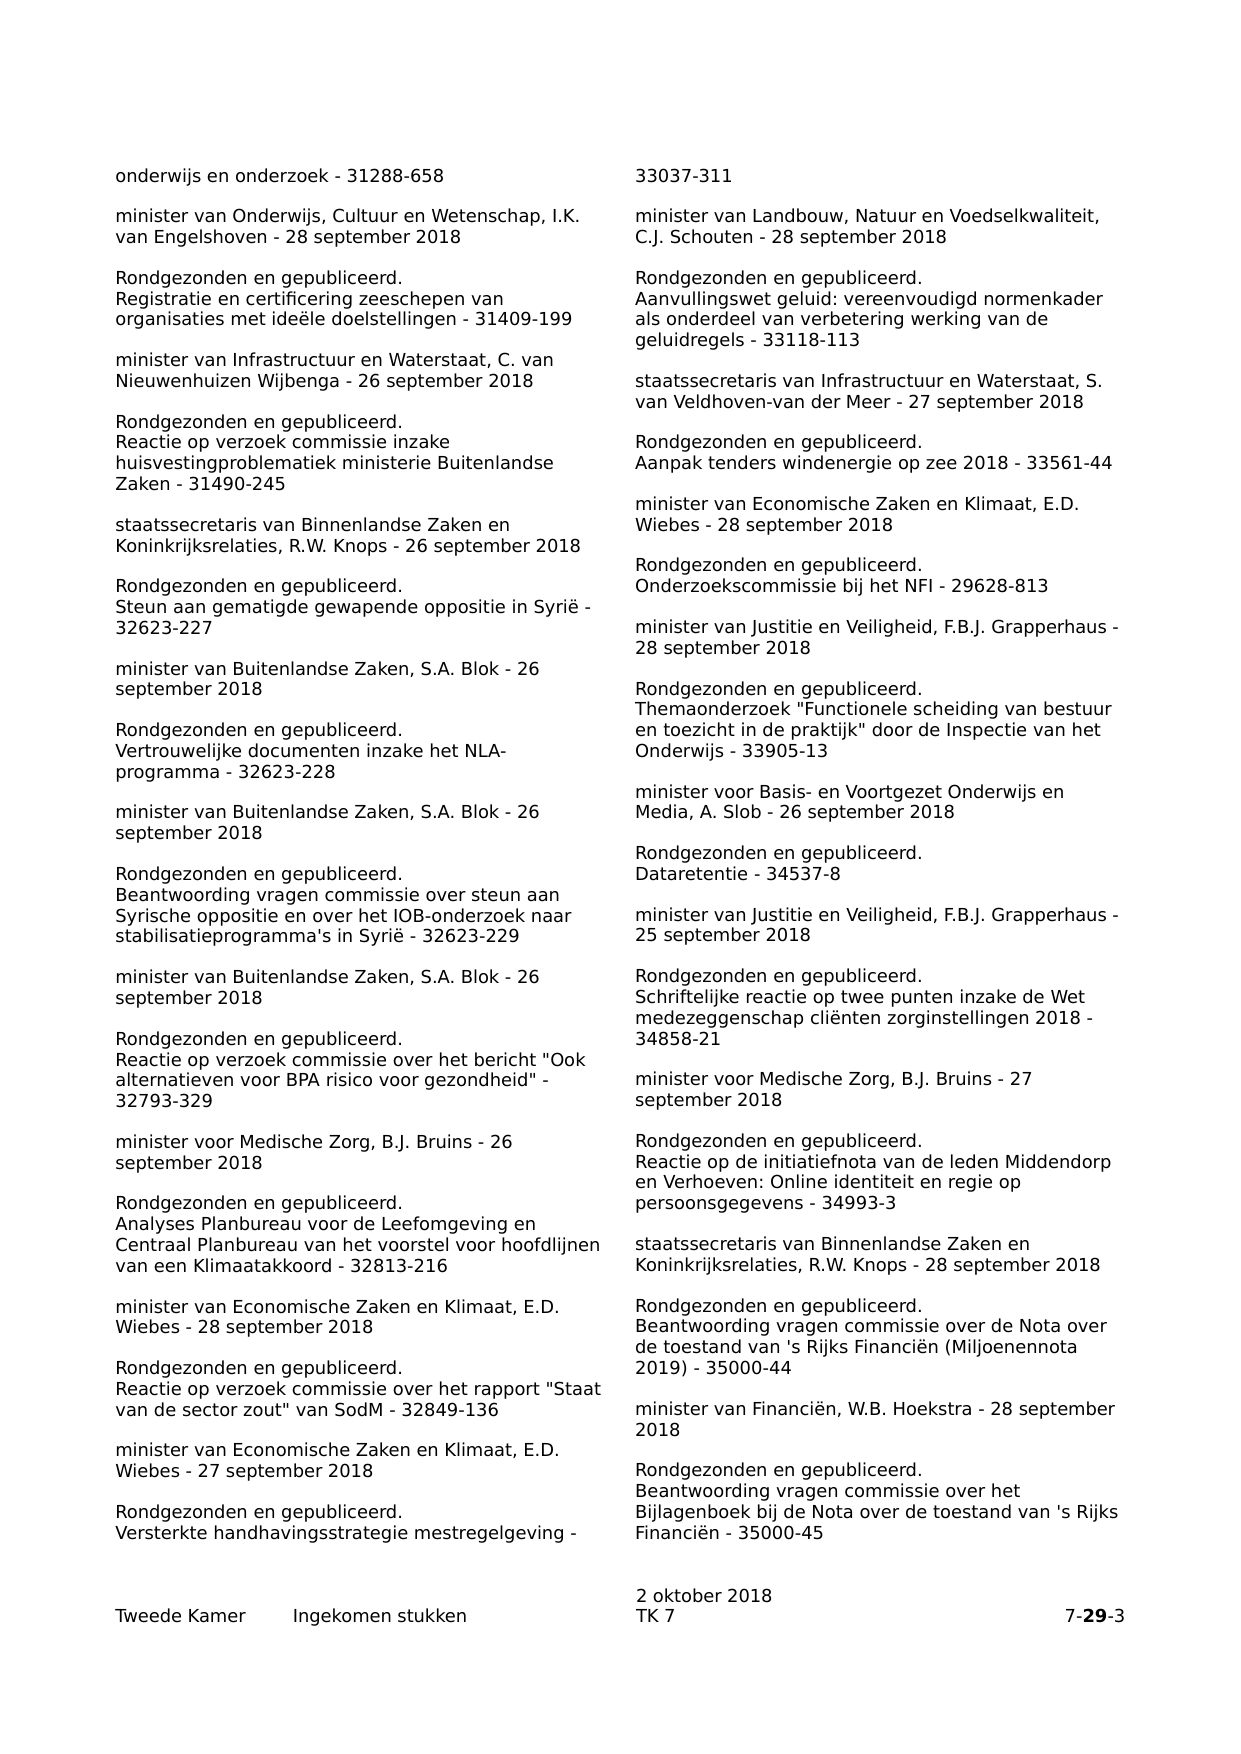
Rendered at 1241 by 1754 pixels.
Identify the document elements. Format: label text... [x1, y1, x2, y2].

text Schriftelijke reactie op twee punten inzake de Wet medezeggenschap cliënten zorginstellingen 2018 - 34858-21 [635, 987, 1125, 1049]
text Reactie op verzoek commissie over het rapport "Staat van de sector zout" van SodM - 32849-136 [115, 1379, 605, 1420]
text Rondgezonden en gepubliceerd. [115, 411, 605, 432]
text Vertrouwelijke documenten inzake het NLA-programma - 32623-228 [115, 741, 605, 782]
text Rondgezonden en gepubliceerd. [115, 576, 605, 597]
text staatssecretaris van Binnenlandse Zaken en Koninkrijksrelaties, R.W. Knops - 28 september 2018 [635, 1234, 1125, 1275]
text Rondgezonden en gepubliceerd. [635, 678, 1125, 699]
text Rondgezonden en gepubliceerd. [635, 555, 1125, 576]
text Rondgezonden en gepubliceerd. [635, 1131, 1125, 1151]
text Beantwoording vragen commissie over de Nota over de toestand van 's Rijks Financiën (Miljoenennota 2019) - 35000-44 [635, 1316, 1125, 1379]
text minister van Landbouw, Natuur en Voedselkwaliteit, C.J. Schouten - 28 september 2018 [635, 206, 1125, 248]
text Rondgezonden en gepubliceerd. [635, 1295, 1125, 1316]
text Rondgezonden en gepubliceerd. [635, 432, 1125, 453]
text Steun aan gematigde gewapende oppositie in Syrië - 32623-227 [115, 597, 605, 638]
text Rondgezonden en gepubliceerd. [635, 966, 1125, 987]
text Rondgezonden en gepubliceerd. [115, 1193, 605, 1214]
text minister van Onderwijs, Cultuur en Wetenschap, I.K. van Engelshoven - 28 september 2018 [115, 206, 605, 248]
text Dataretentie - 34537-8 [635, 864, 1125, 884]
text minister voor Medische Zorg, B.J. Bruins - 26 september 2018 [115, 1132, 605, 1173]
text minister van Buitenlandse Zaken, S.A. Blok - 26 september 2018 [115, 967, 605, 1008]
text minister voor Basis- en Voortgezet Onderwijs en Media, A. Slob - 26 september 2018 [635, 782, 1125, 823]
text Rondgezonden en gepubliceerd. [635, 1460, 1125, 1481]
text Themaonderzoek "Functionele scheiding van bestuur en toezicht in de praktijk" door de Inspectie van het Onderwijs - 33905-13 [635, 699, 1125, 762]
text minister van Justitie en Veiligheid, F.B.J. Grapperhaus - 28 september 2018 [635, 617, 1125, 658]
text staatssecretaris van Infrastructuur en Waterstaat, S. van Veldhoven-van der Meer - 27 september 2018 [635, 371, 1125, 412]
text staatssecretaris van Binnenlandse Zaken en Koninkrijksrelaties, R.W. Knops - 26 september 2018 [115, 515, 605, 556]
text Beantwoording vragen commissie over het Bijlagenboek bij de Nota over de toestand van 's Rijks Financiën - 35000-45 [635, 1481, 1125, 1543]
text Reactie op verzoek commissie over het bericht "Ook alternatieven voor BPA risico voor gezondheid" - 32793-329 [115, 1049, 605, 1112]
text minister van Financiën, W.B. Hoekstra - 28 september 2018 [635, 1399, 1125, 1440]
text minister van Economische Zaken en Klimaat, E.D. Wiebes - 28 september 2018 [635, 494, 1125, 535]
text Rondgezonden en gepubliceerd. [115, 720, 605, 741]
text Aanvullingswet geluid: vereenvoudigd normenkader als onderdeel van verbetering werking van de geluidregels - 33118-113 [635, 288, 1125, 351]
text Analyses Planbureau voor de Leefomgeving en Centraal Planbureau van het voorstel voor hoofdlijnen van een Klimaatakkoord - 32813-216 [115, 1214, 605, 1276]
text Rondgezonden en gepubliceerd. [115, 1358, 605, 1379]
text Rondgezonden en gepubliceerd. [115, 1028, 605, 1049]
text minister van Economische Zaken en Klimaat, E.D. Wiebes - 27 september 2018 [115, 1440, 605, 1482]
text onderwijs en onderzoek - 31288-658 [115, 165, 605, 186]
text minister van Economische Zaken en Klimaat, E.D. Wiebes - 28 september 2018 [115, 1296, 605, 1338]
text Aanpak tenders windenergie op zee 2018 - 33561-44 [635, 453, 1125, 474]
text minister voor Medische Zorg, B.J. Bruins - 27 september 2018 [635, 1069, 1125, 1111]
text Rondgezonden en gepubliceerd. [635, 268, 1125, 288]
text Reactie op verzoek commissie inzake huisvestingproblematiek ministerie Buitenlandse Zaken - 31490-245 [115, 432, 605, 495]
text Rondgezonden en gepubliceerd. [635, 843, 1125, 864]
text - 33037-311 [635, 165, 1125, 186]
text Versterkte handhavingsstrategie mestregelgeving [115, 1522, 605, 1543]
text Rondgezonden en gepubliceerd. [115, 1502, 605, 1522]
text Onderzoekscommissie bij het NFI - 29628-813 [635, 576, 1125, 597]
text minister van Buitenlandse Zaken, S.A. Blok - 26 september 2018 [115, 658, 605, 700]
text Reactie op de initiatiefnota van de leden Middendorp en Verhoeven: Online identiteit en regie op persoonsgegevens - 34993-3 [635, 1151, 1125, 1214]
text minister van Buitenlandse Zaken, S.A. Blok - 26 september 2018 [115, 802, 605, 844]
text Rondgezonden en gepubliceerd. [115, 268, 605, 288]
text Registratie en certificering zeeschepen van organisaties met ideële doelstellingen - 31409-199 [115, 288, 605, 330]
text Beantwoording vragen commissie over steun aan Syrische oppositie en over het IOB-onderzoek naar stabilisatieprogramma's in Syrië - 32623-229 [115, 884, 605, 947]
text Rondgezonden en gepubliceerd. [115, 864, 605, 884]
text minister van Infrastructuur en Waterstaat, C. van Nieuwenhuizen Wijbenga - 26 september 2018 [115, 350, 605, 391]
text minister van Justitie en Veiligheid, F.B.J. Grapperhaus - 25 september 2018 [635, 904, 1125, 946]
